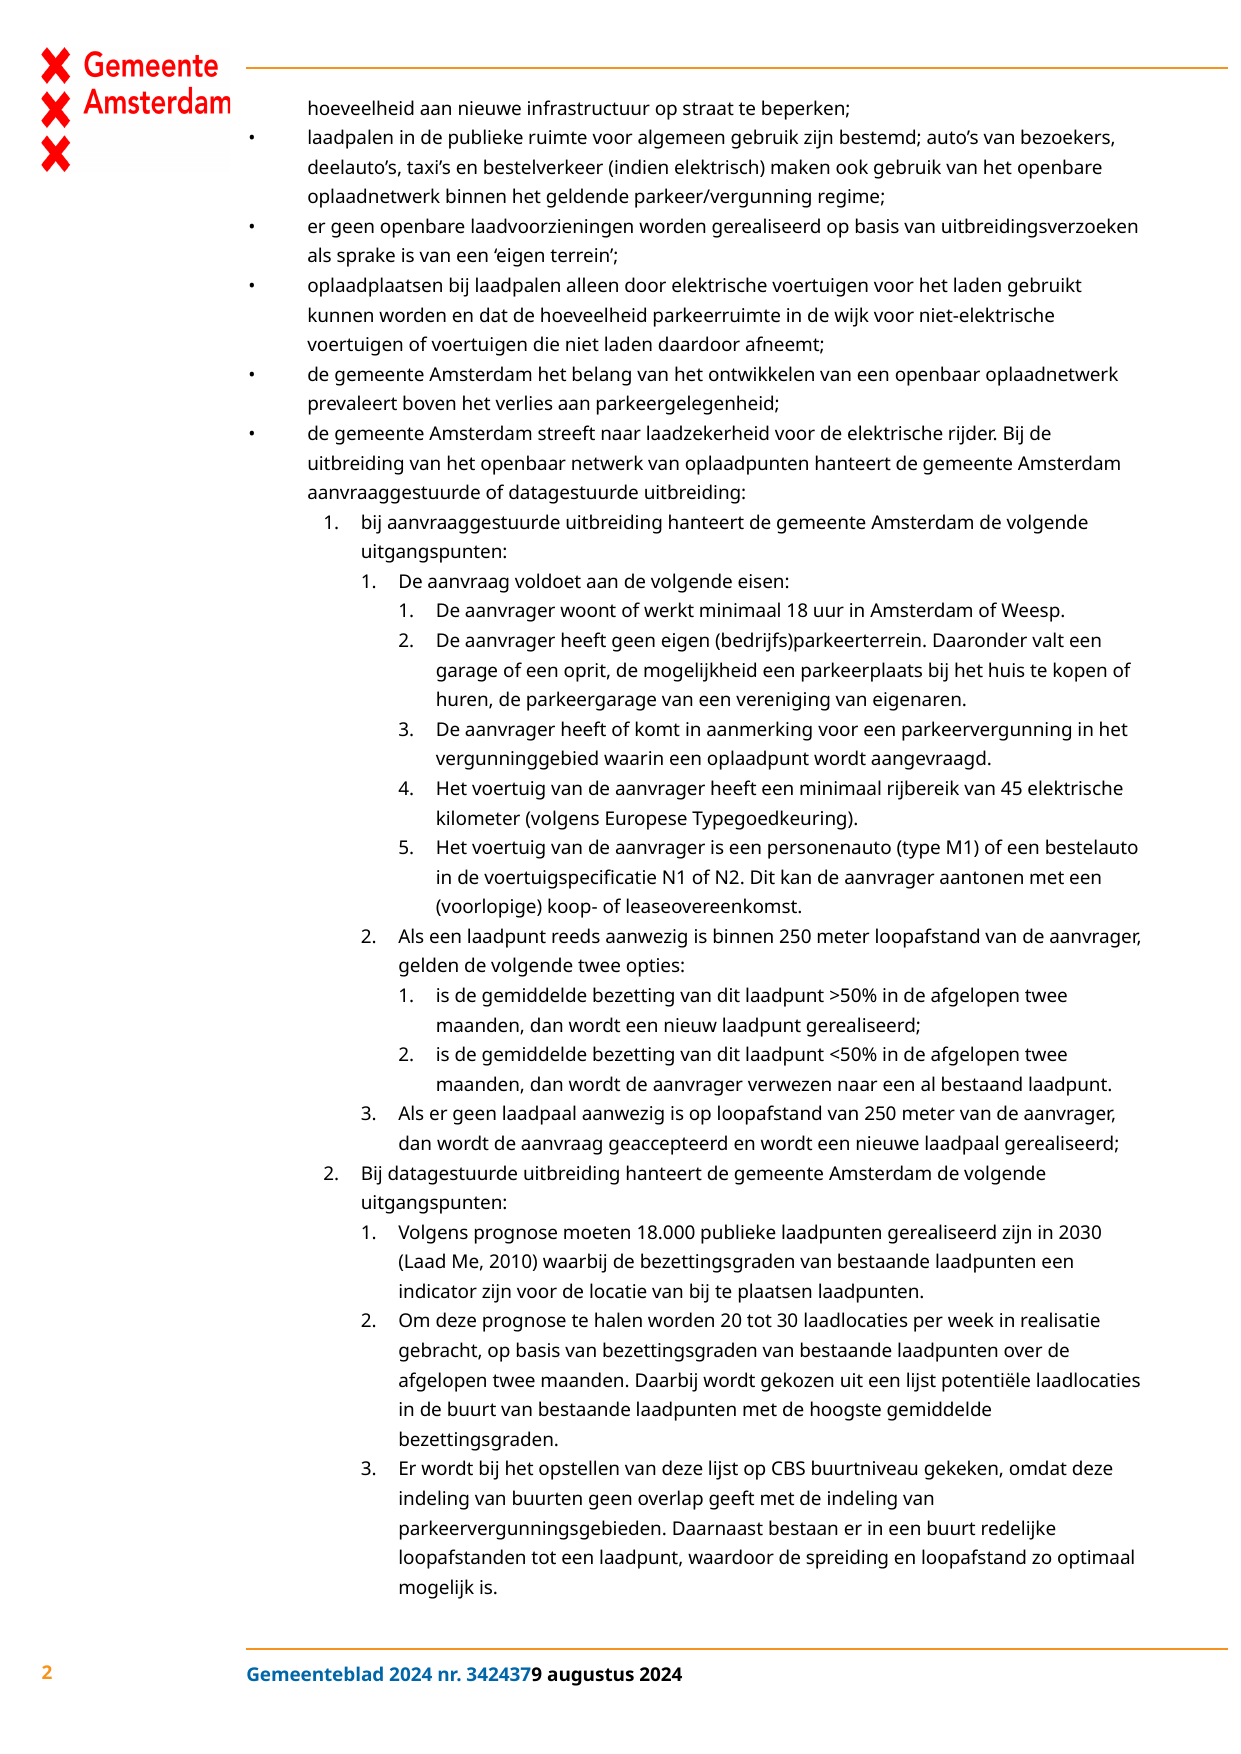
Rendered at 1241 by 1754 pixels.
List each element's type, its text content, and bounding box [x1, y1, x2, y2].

list Er wordt bij het opstellen van deze lijst op CBS buurtniveau gekeken, omdat deze indeling van buurten geen overlap geeft met de indeling van parkeervergunningsgebieden. Daarnaast bestaan er in een buurt redelijke loopafstanden tot een laadpunt, waardoor de spreiding en loopafstand zo optimaal mogelijk is. [361, 1456, 1152, 1600]
list hoeveelheid aan nieuwe infrastructuur op straat te beperken; [248, 95, 1152, 121]
list oplaadplaatsen bij laadpalen alleen door elektrische voertuigen voor het laden gebruikt kunnen worden en dat de hoeveelheid parkeerruimte in de wijk voor niet-elektrische voertuigen of voertuigen die niet laden daardoor afneemt; [248, 272, 1152, 357]
list is de gemiddelde bezetting van dit laadpunt <50% in de afgelopen twee maanden, dan wordt de aanvrager verwezen naar een al bestaand laadpunt. [398, 1041, 1152, 1097]
list Als een laadpunt reeds aanwezig is binnen 250 meter loopafstand van de aanvrager, gelden de volgende twee opties: [361, 923, 1152, 978]
picture [41, 47, 231, 172]
list De aanvrager woont of werkt minimaal 18 uur in Amsterdam of Weesp. [398, 598, 1152, 623]
list Het voertuig van de aanvrager is een personenauto (type M1) of een bestelauto in de voertuigspecificatie N1 of N2. Dit kan de aanvrager aantonen met een (voorlopige) koop- of leaseovereenkomst. [398, 834, 1152, 919]
list Bij datagestuurde uitbreiding hanteert de gemeente Amsterdam de volgende uitgangspunten: [323, 1160, 1152, 1215]
list de gemeente Amsterdam het belang van het ontwikkelen van een openbaar oplaadnetwerk prevaleert boven het verlies aan parkeergelegenheid; [248, 361, 1152, 416]
list bij aanvraaggestuurde uitbreiding hanteert de gemeente Amsterdam de volgende uitgangspunten: [323, 509, 1152, 564]
list De aanvrager heeft geen eigen (bedrijfs)parkeerterrein. Daaronder valt een garage of een oprit, de mogelijkheid een parkeerplaats bij het huis te kopen of huren, de parkeergarage van een vereniging van eigenaren. [398, 627, 1152, 712]
list laadpalen in de publieke ruimte voor algemeen gebruik zijn bestemd; auto’s van bezoekers, deelauto’s, taxi’s en bestelverkeer (indien elektrisch) maken ook gebruik van het openbare oplaadnetwerk binnen het geldende parkeer/vergunning regime; [248, 124, 1152, 209]
list Om deze prognose te halen worden 20 tot 30 laadlocaties per week in realisatie gebracht, op basis van bezettingsgraden van bestaande laadpunten over de afgelopen twee maanden. Daarbij wordt gekozen uit een lijst potentiële laadlocaties in de buurt van bestaande laadpunten met de hoogste gemiddelde bezettingsgraden. [361, 1308, 1152, 1452]
list er geen openbare laadvoorzieningen worden gerealiseerd op basis van uitbreidingsverzoeken als sprake is van een ‘eigen terrein’; [248, 213, 1152, 268]
list is de gemiddelde bezetting van dit laadpunt >50% in de afgelopen twee maanden, dan wordt een nieuw laadpunt gerealiseerd; [398, 982, 1152, 1038]
list De aanvraag voldoet aan de volgende eisen: [361, 568, 1152, 594]
list Volgens prognose moeten 18.000 publieke laadpunten gerealiseerd zijn in 2030 (Laad Me, 2010) waarbij de bezettingsgraden van bestaande laadpunten een indicator zijn voor de locatie van bij te plaatsen laadpunten. [361, 1219, 1152, 1304]
list de gemeente Amsterdam streeft naar laadzekerheid voor de elektrische rijder. Bij de uitbreiding van het openbaar netwerk van oplaadpunten hanteert de gemeente Amsterdam aanvraaggestuurde of datagestuurde uitbreiding: [248, 420, 1152, 505]
list De aanvrager heeft of komt in aanmerking voor een parkeervergunning in het vergunninggebied waarin een oplaadpunt wordt aangevraagd. [398, 716, 1152, 771]
list Als er geen laadpaal aanwezig is op loopafstand van 250 meter van de aanvrager, dan wordt de aanvraag geaccepteerd en wordt een nieuwe laadpaal gerealiseerd; [361, 1101, 1152, 1156]
list Het voertuig van de aanvrager heeft een minimaal rijbereik van 45 elektrische kilometer (volgens Europese Typegoedkeuring). [398, 775, 1152, 831]
